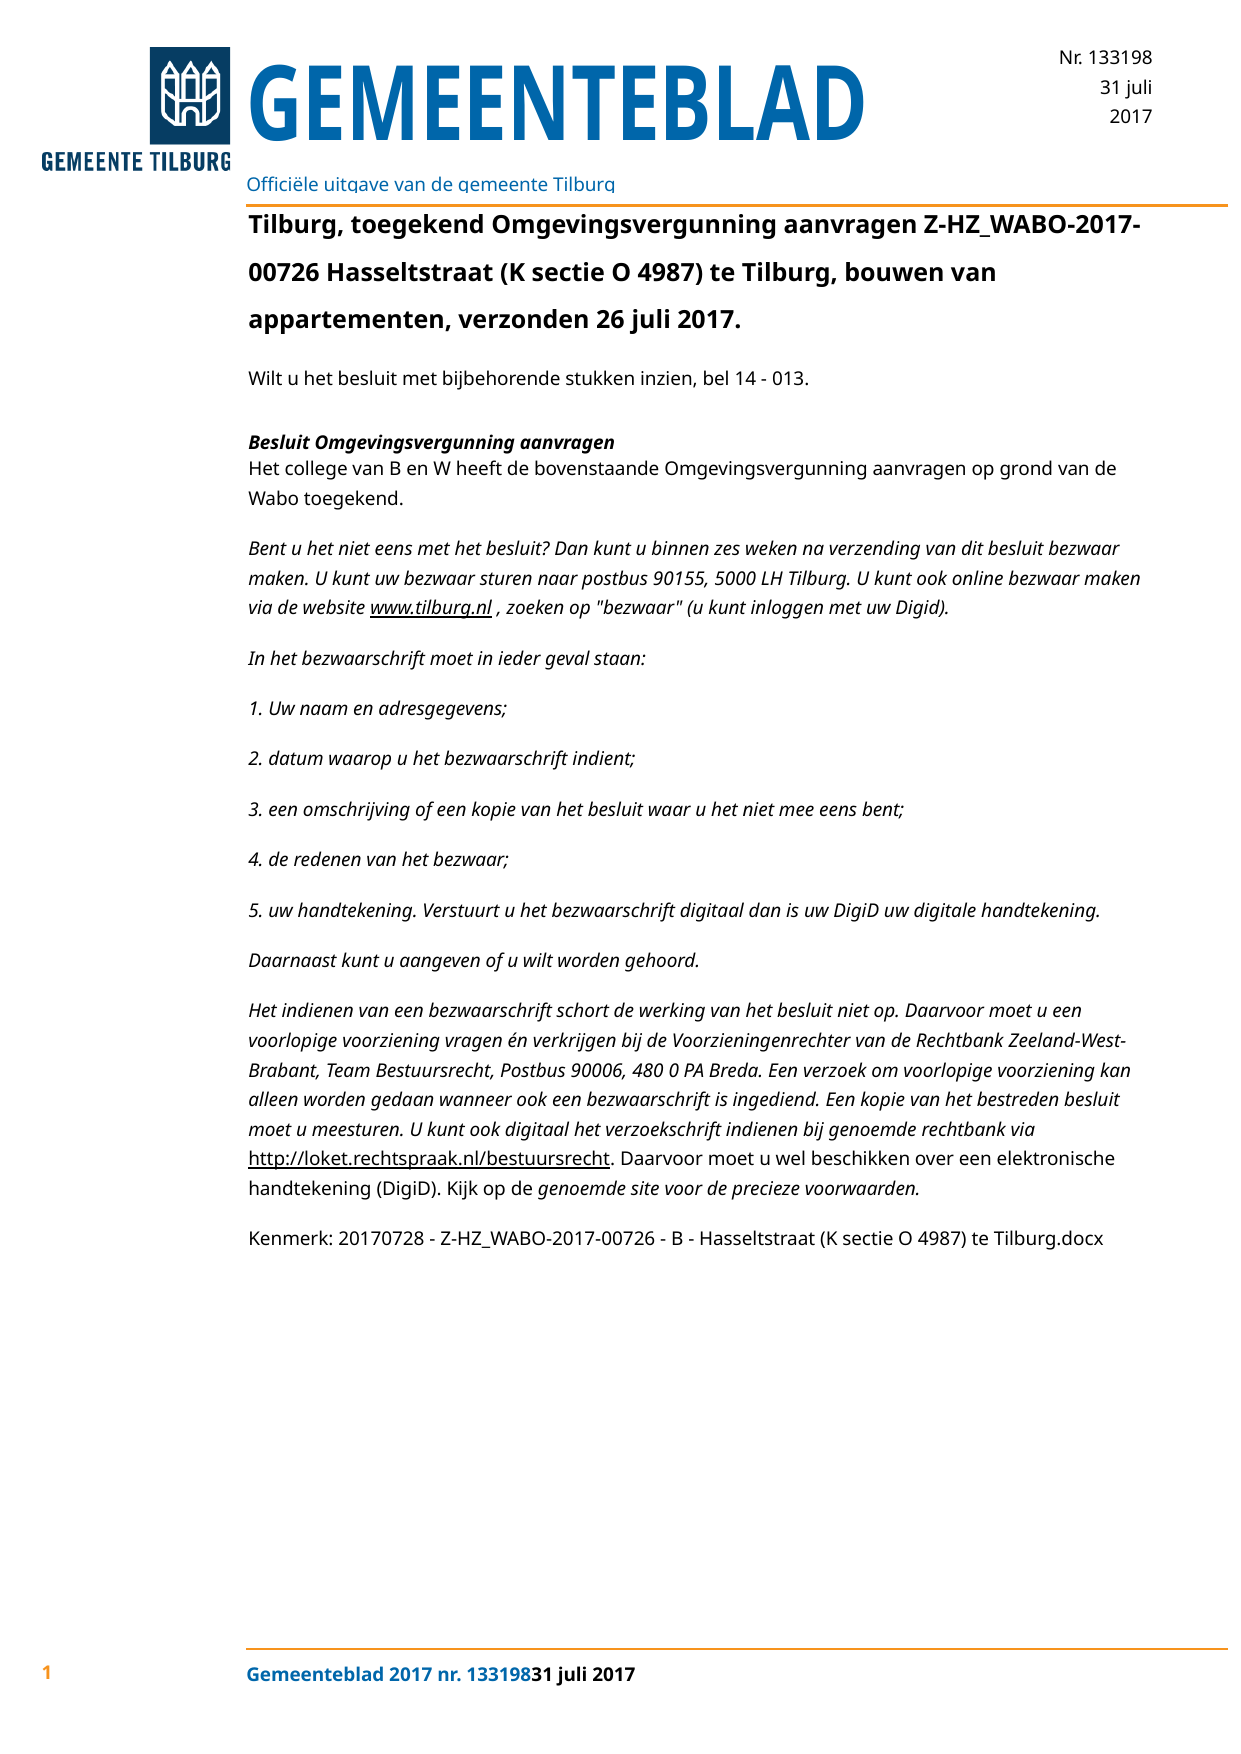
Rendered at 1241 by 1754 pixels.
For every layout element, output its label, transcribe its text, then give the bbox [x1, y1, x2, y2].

text 4. de redenen van het bezwaar; [248, 846, 1152, 872]
text Bent u het niet eens met het besluit? Dan kunt u binnen zes weken na verzending van dit besluit bezwaar maken. U kunt uw bezwaar sturen naar postbus 90155, 5000 LH Tilburg. U kunt ook online bezwaar maken via de website www.tilburg.nl , zoeken op "bezwaar" (u kunt inloggen met uw Digid). [248, 535, 1152, 620]
text 2. datum waarop u het bezwaarschrift indient; [248, 746, 1152, 771]
text Besluit Omgevingsvergunning aanvragen [248, 429, 1152, 455]
text Het college van B en W heeft de bovenstaande Omgevingsvergunning aanvragen op grond van de Wabo toegekend. [248, 455, 1152, 511]
text Het indienen van een bezwaarschrift schort de werking van het besluit niet op. Daarvoor moet u een voorlopige voorziening vragen én verkrijgen bij de Voorzieningenrechter van de Rechtbank Zeeland-West-Brabant, Team Bestuursrecht, Postbus 90006, 480 0 PA Breda. Een verzoek om voorlopige voorziening kan alleen worden gedaan wanneer ook een bezwaarschrift is ingediend. Een kopie van het bestreden besluit moet u meesturen. U kunt ook digitaal het verzoekschrift indienen bij genoemde rechtbank via http://loket.rechtspraak.nl/bestuursrecht. Daarvoor moet u wel beschikken over een elektronische handtekening (DigiD). Kijk op de genoemde site voor de precieze voorwaarden. [248, 998, 1152, 1201]
text 1. Uw naam en adresgegevens; [248, 695, 1152, 721]
picture [41, 47, 231, 172]
text 5. uw handtekening. Verstuurt u het bezwaarschrift digitaal dan is uw DigiD uw digitale handtekening. [248, 897, 1152, 923]
text In het bezwaarschrift moet in ieder geval staan: [248, 645, 1152, 671]
text Daarnaast kunt u aangeven of u wilt worden gehoord. [248, 947, 1152, 973]
text 3. een omschrijving of een kopie van het besluit waar u het niet mee eens bent; [248, 796, 1152, 822]
text Kenmerk: 20170728 - Z-HZ_WABO-2017-00726 - B - Hasseltstraat (K sectie O 4987) te Tilburg.docx [248, 1226, 1152, 1251]
text Tilburg, toegekend Omgevingsvergunning aanvragen Z-HZ_WABO-2017-00726 Hasseltstraat (K sectie O 4987) te Tilburg, bouwen van appartementen, verzonden 26 juli 2017. [248, 207, 1152, 336]
text Wilt u het besluit met bijbehorende stukken inzien, bel 14 - 013. [248, 366, 1152, 391]
